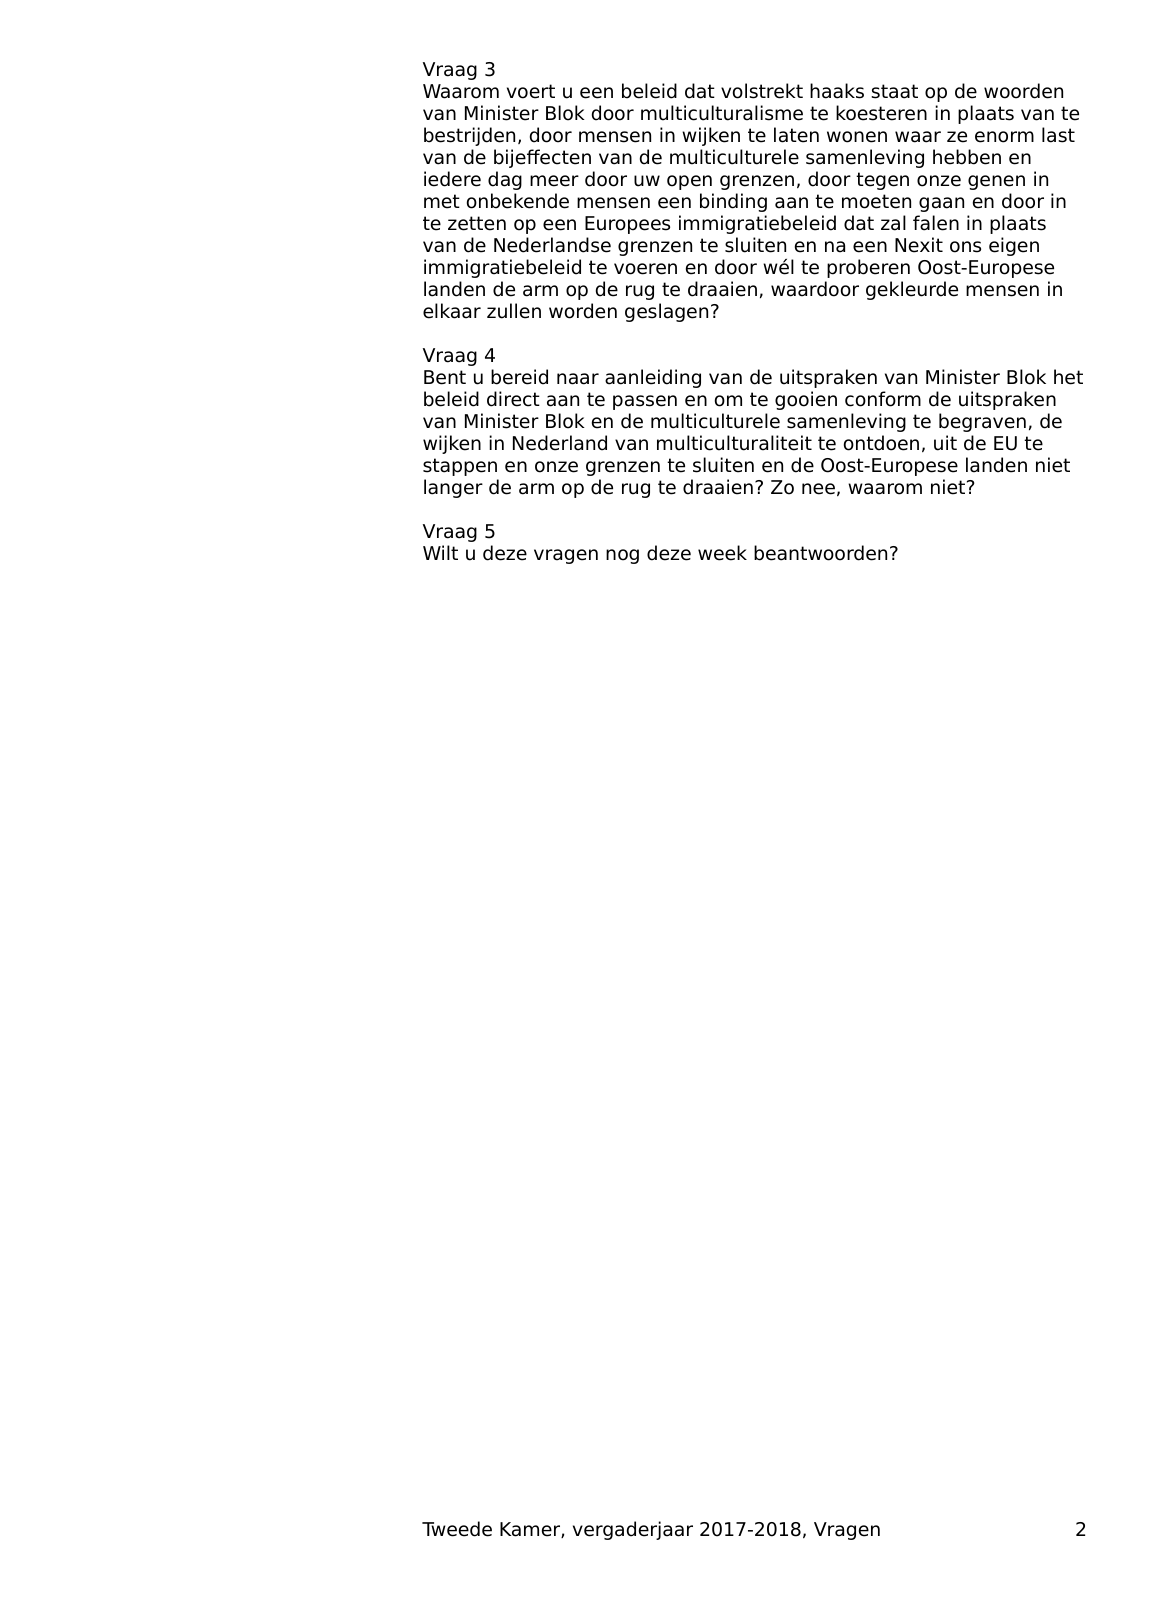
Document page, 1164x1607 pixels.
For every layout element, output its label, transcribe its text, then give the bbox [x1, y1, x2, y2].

text Vraag 4 [422, 345, 1087, 367]
text Wilt u deze vragen nog deze week beantwoorden? [422, 543, 1087, 565]
text Vraag 5 [422, 521, 1087, 543]
text Waarom voert u een beleid dat volstrekt haaks staat op de woorden van Minister Blok door multiculturalisme te koesteren in plaats van te bestrijden, door mensen in wijken te laten wonen waar ze enorm last van de bijeffecten van de multiculturele samenleving hebben en iedere dag meer door uw open grenzen, door tegen onze genen in met onbekende mensen een binding aan te moeten gaan en door in te zetten op een Europees immigratiebeleid dat zal falen in plaats van de Nederlandse grenzen te sluiten en na een Nexit ons eigen immigratiebeleid te voeren en door wél te proberen Oost-Europese landen de arm op de rug te draaien, waardoor gekleurde mensen in elkaar zullen worden geslagen? [422, 81, 1087, 323]
text Vraag 3 [422, 59, 1087, 81]
text Bent u bereid naar aanleiding van de uitspraken van Minister Blok het beleid direct aan te passen en om te gooien conform de uitspraken van Minister Blok en de multiculturele samenleving te begraven, de wijken in Nederland van multiculturaliteit te ontdoen, uit de EU te stappen en onze grenzen te sluiten en de Oost-Europese landen niet langer de arm op de rug te draaien? Zo nee, waarom niet? [422, 367, 1087, 499]
